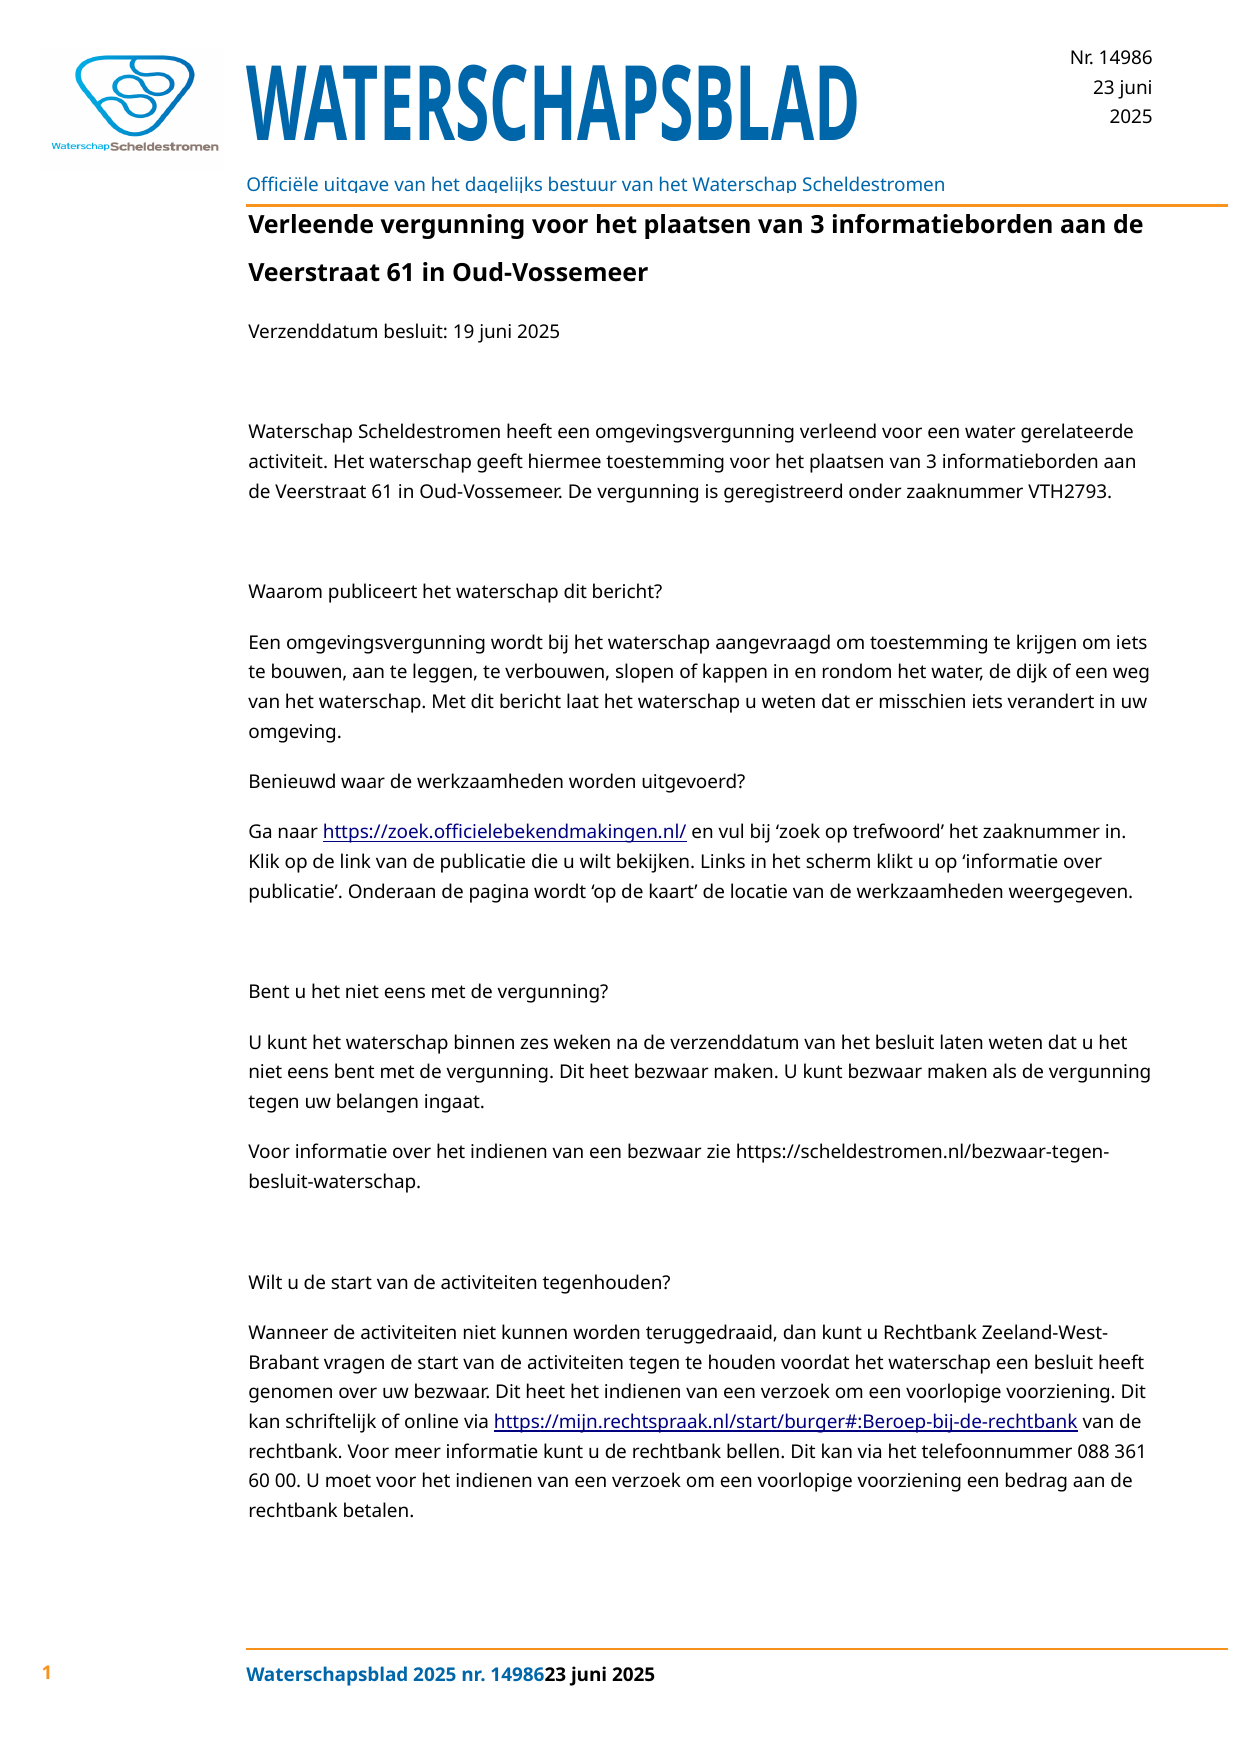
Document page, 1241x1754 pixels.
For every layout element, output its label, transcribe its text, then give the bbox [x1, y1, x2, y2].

text Een omgevingsvergunning wordt bij het waterschap aangevraagd om toestemming te krijgen om iets te bouwen, aan te leggen, te verbouwen, slopen of kappen in en rondom het water, de dijk of een weg van het waterschap. Met dit bericht laat het waterschap u weten dat er misschien iets verandert in uw omgeving. [248, 629, 1152, 744]
text Ga naar https://zoek.officielebekendmakingen.nl/ en vul bij ‘zoek op trefwoord’ het zaaknummer in. Klik op de link van de publicatie die u wilt bekijken. Links in het scherm klikt u op ‘informatie over publicatie’. Onderaan de pagina wordt ‘op de kaart’ de locatie van de werkzaamheden weergegeven. [248, 819, 1152, 904]
text Wilt u de start van de activiteiten tegenhouden? [248, 1269, 1152, 1295]
picture [41, 47, 231, 172]
text Bent u het niet eens met de vergunning? [248, 979, 1152, 1004]
text Benieuwd waar de werkzaamheden worden uitgevoerd? [248, 768, 1152, 794]
text Verzenddatum besluit: 19 juni 2025 [248, 318, 1152, 344]
text Waarom publiceert het waterschap dit bericht? [248, 579, 1152, 604]
text Waterschap Scheldestromen heeft een omgevingsvergunning verleend voor een water gerelateerde activiteit. Het waterschap geeft hiermee toestemming voor het plaatsen van 3 informatieborden aan de Veerstraat 61 in Oud-Vossemeer. De vergunning is geregistreerd onder zaaknummer VTH2793. [248, 419, 1152, 504]
text U kunt het waterschap binnen zes weken na de verzenddatum van het besluit laten weten dat u het niet eens bent met de vergunning. Dit heet bezwaar maken. U kunt bezwaar maken als de vergunning tegen uw belangen ingaat. [248, 1029, 1152, 1114]
text Voor informatie over het indienen van een bezwaar zie https://scheldestromen.nl/bezwaar-tegen-besluit-waterschap. [248, 1139, 1152, 1194]
text Verleende vergunning voor het plaatsen van 3 informatieborden aan de Veerstraat 61 in Oud-Vossemeer [248, 207, 1152, 288]
text Wanneer de activiteiten niet kunnen worden teruggedraaid, dan kunt u Rechtbank Zeeland-West-Brabant vragen de start van de activiteiten tegen te houden voordat het waterschap een besluit heeft genomen over uw bezwaar. Dit heet het indienen van een verzoek om een voorlopige voorziening. Dit kan schriftelijk of online via https://mijn.rechtspraak.nl/start/burger#:Beroep-bij-de-rechtbank van de rechtbank. Voor meer informatie kunt u de rechtbank bellen. Dit kan via het telefoonnummer 088 361 60 00. U moet voor het indienen van een verzoek om een voorlopige voorziening een bedrag aan de rechtbank betalen. [248, 1319, 1152, 1523]
